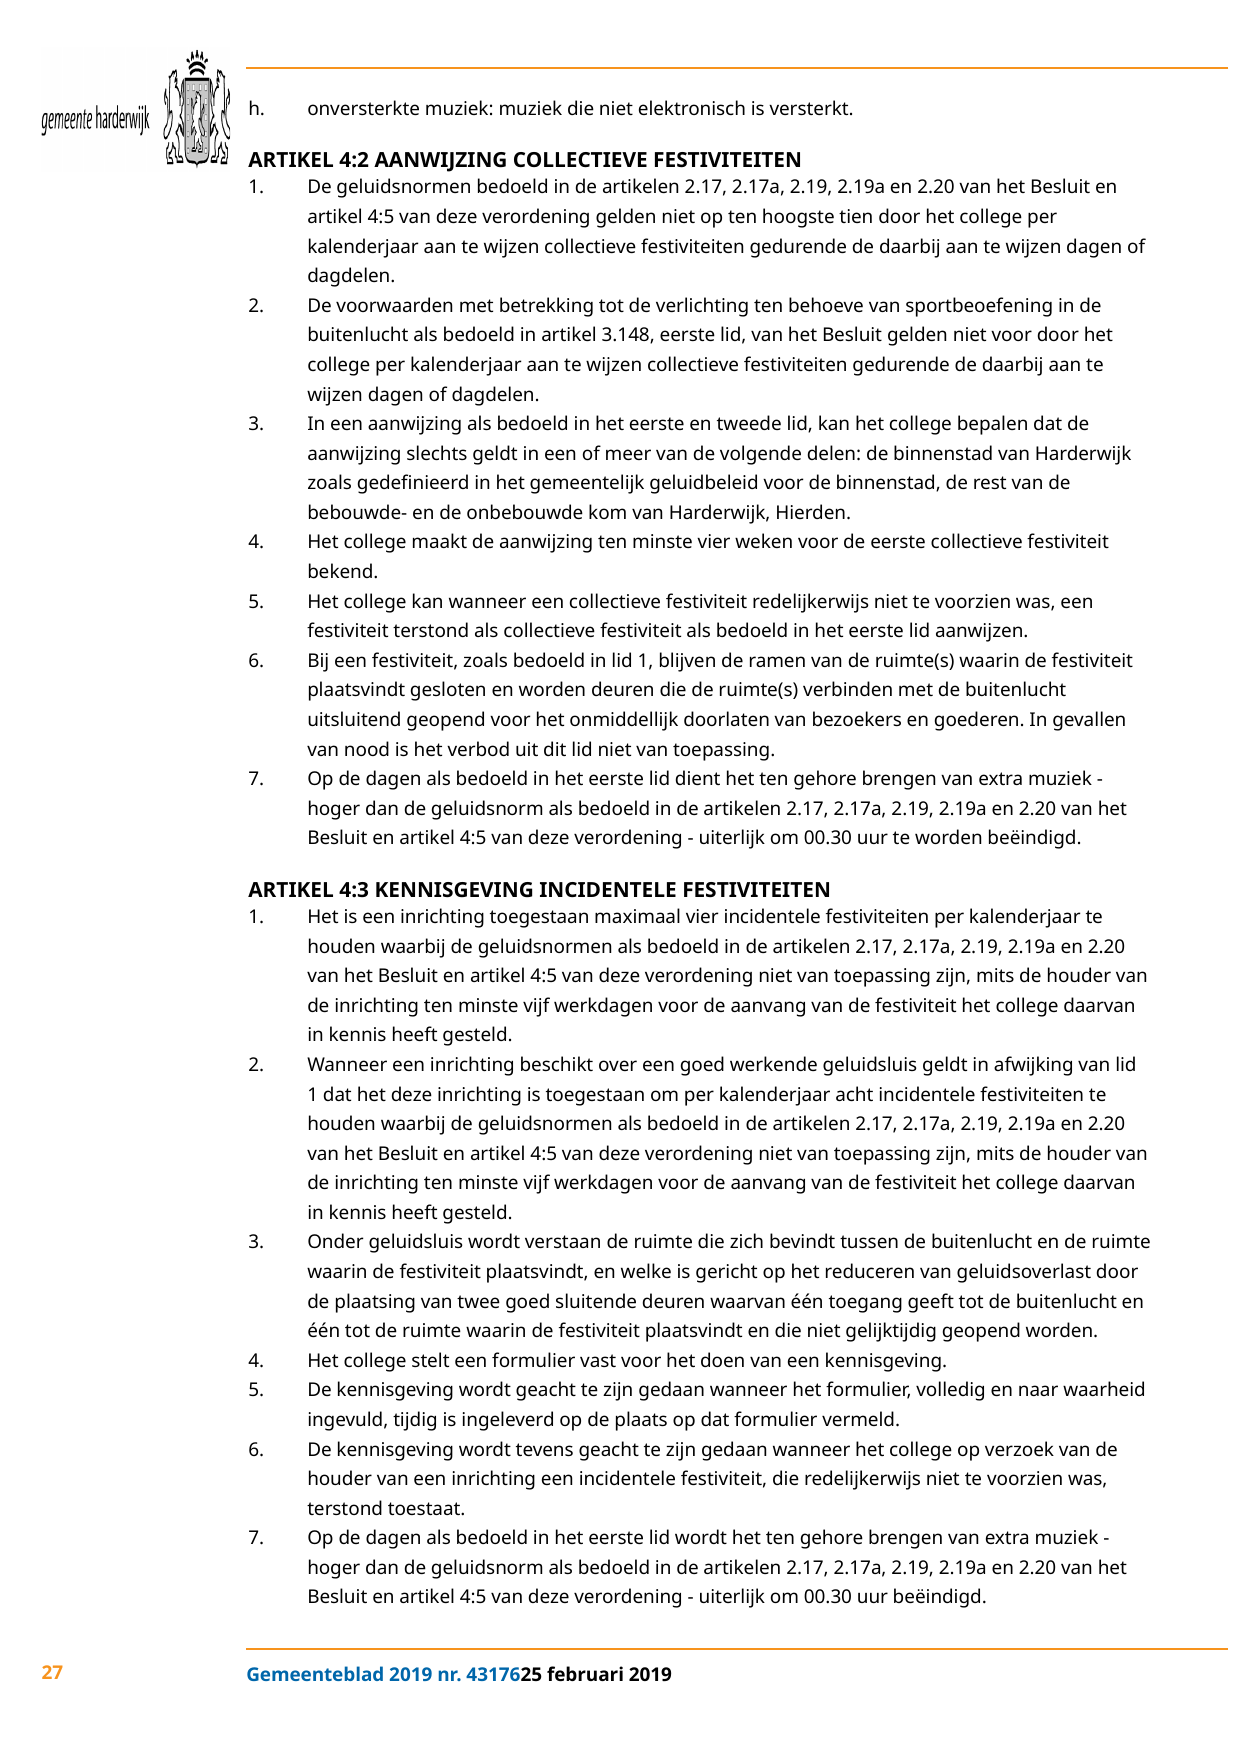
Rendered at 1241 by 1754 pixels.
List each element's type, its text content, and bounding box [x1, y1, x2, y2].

list De kennisgeving wordt geacht te zijn gedaan wanneer het formulier, volledig en naar waarheid ingevuld, tijdig is ingeleverd op de plaats op dat formulier vermeld. [248, 1377, 1152, 1432]
text ARTIKEL 4:2 AANWIJZING COLLECTIEVE FESTIVITEITEN [248, 145, 1152, 174]
list Het college stelt een formulier vast voor het doen van een kennisgeving. [248, 1347, 1152, 1373]
list Bij een festiviteit, zoals bedoeld in lid 1, blijven de ramen van de ruimte(s) waarin de festiviteit plaatsvindt gesloten en worden deuren die de ruimte(s) verbinden met de buitenlucht uitsluitend geopend voor het onmiddellijk doorlaten van bezoekers en goederen. In gevallen van nood is het verbod uit dit lid niet van toepassing. [248, 647, 1152, 761]
text ARTIKEL 4:3 KENNISGEVING INCIDENTELE FESTIVITEITEN [248, 875, 1152, 903]
list Het college maakt de aanwijzing ten minste vier weken voor de eerste collectieve festiviteit bekend. [248, 529, 1152, 584]
list Onder geluidsluis wordt verstaan de ruimte die zich bevindt tussen de buitenlucht en de ruimte waarin de festiviteit plaatsvindt, en welke is gericht op het reduceren van geluidsoverlast door de plaatsing van twee goed sluitende deuren waarvan één toegang geeft tot de buitenlucht en één tot de ruimte waarin de festiviteit plaatsvindt en die niet gelijktijdig geopend worden. [248, 1229, 1152, 1343]
list Op de dagen als bedoeld in het eerste lid dient het ten gehore brengen van extra muziek - hoger dan de geluidsnorm als bedoeld in de artikelen 2.17, 2.17a, 2.19, 2.19a en 2.20 van het Besluit en artikel 4:5 van deze verordening - uiterlijk om 00.30 uur te worden beëindigd. [248, 765, 1152, 850]
list De geluidsnormen bedoeld in de artikelen 2.17, 2.17a, 2.19, 2.19a en 2.20 van het Besluit en artikel 4:5 van deze verordening gelden niet op ten hoogste tien door het college per kalenderjaar aan te wijzen collectieve festiviteiten gedurende de daarbij aan te wijzen dagen of dagdelen. [248, 174, 1152, 288]
list Het college kan wanneer een collectieve festiviteit redelijkerwijs niet te voorzien was, een festiviteit terstond als collectieve festiviteit als bedoeld in het eerste lid aanwijzen. [248, 588, 1152, 643]
list Het is een inrichting toegestaan maximaal vier incidentele festiviteiten per kalenderjaar te houden waarbij de geluidsnormen als bedoeld in de artikelen 2.17, 2.17a, 2.19, 2.19a en 2.20 van het Besluit en artikel 4:5 van deze verordening niet van toepassing zijn, mits de houder van de inrichting ten minste vijf werkdagen voor de aanvang van de festiviteit het college daarvan in kennis heeft gesteld. [248, 903, 1152, 1047]
list De kennisgeving wordt tevens geacht te zijn gedaan wanneer het college op verzoek van de houder van een inrichting een incidentele festiviteit, die redelijkerwijs niet te voorzien was, terstond toestaat. [248, 1436, 1152, 1521]
list In een aanwijzing als bedoeld in het eerste en tweede lid, kan het college bepalen dat de aanwijzing slechts geldt in een of meer van de volgende delen: de binnenstad van Harderwijk zoals gedefinieerd in het gemeentelijk geluidbeleid voor de binnenstad, de rest van de bebouwde- en de onbebouwde kom van Harderwijk, Hierden. [248, 410, 1152, 525]
picture [41, 47, 231, 172]
list Wanneer een inrichting beschikt over een goed werkende geluidsluis geldt in afwijking van lid 1 dat het deze inrichting is toegestaan om per kalenderjaar acht incidentele festiviteiten te houden waarbij de geluidsnormen als bedoeld in de artikelen 2.17, 2.17a, 2.19, 2.19a en 2.20 van het Besluit en artikel 4:5 van deze verordening niet van toepassing zijn, mits de houder van de inrichting ten minste vijf werkdagen voor de aanvang van de festiviteit het college daarvan in kennis heeft gesteld. [248, 1051, 1152, 1225]
list onversterkte muziek: muziek die niet elektronisch is versterkt. [248, 95, 1152, 121]
list De voorwaarden met betrekking tot de verlichting ten behoeve van sportbeoefening in de buitenlucht als bedoeld in artikel 3.148, eerste lid, van het Besluit gelden niet voor door het college per kalenderjaar aan te wijzen collectieve festiviteiten gedurende de daarbij aan te wijzen dagen of dagdelen. [248, 292, 1152, 406]
list Op de dagen als bedoeld in het eerste lid wordt het ten gehore brengen van extra muziek - hoger dan de geluidsnorm als bedoeld in de artikelen 2.17, 2.17a, 2.19, 2.19a en 2.20 van het Besluit en artikel 4:5 van deze verordening - uiterlijk om 00.30 uur beëindigd. [248, 1524, 1152, 1609]
